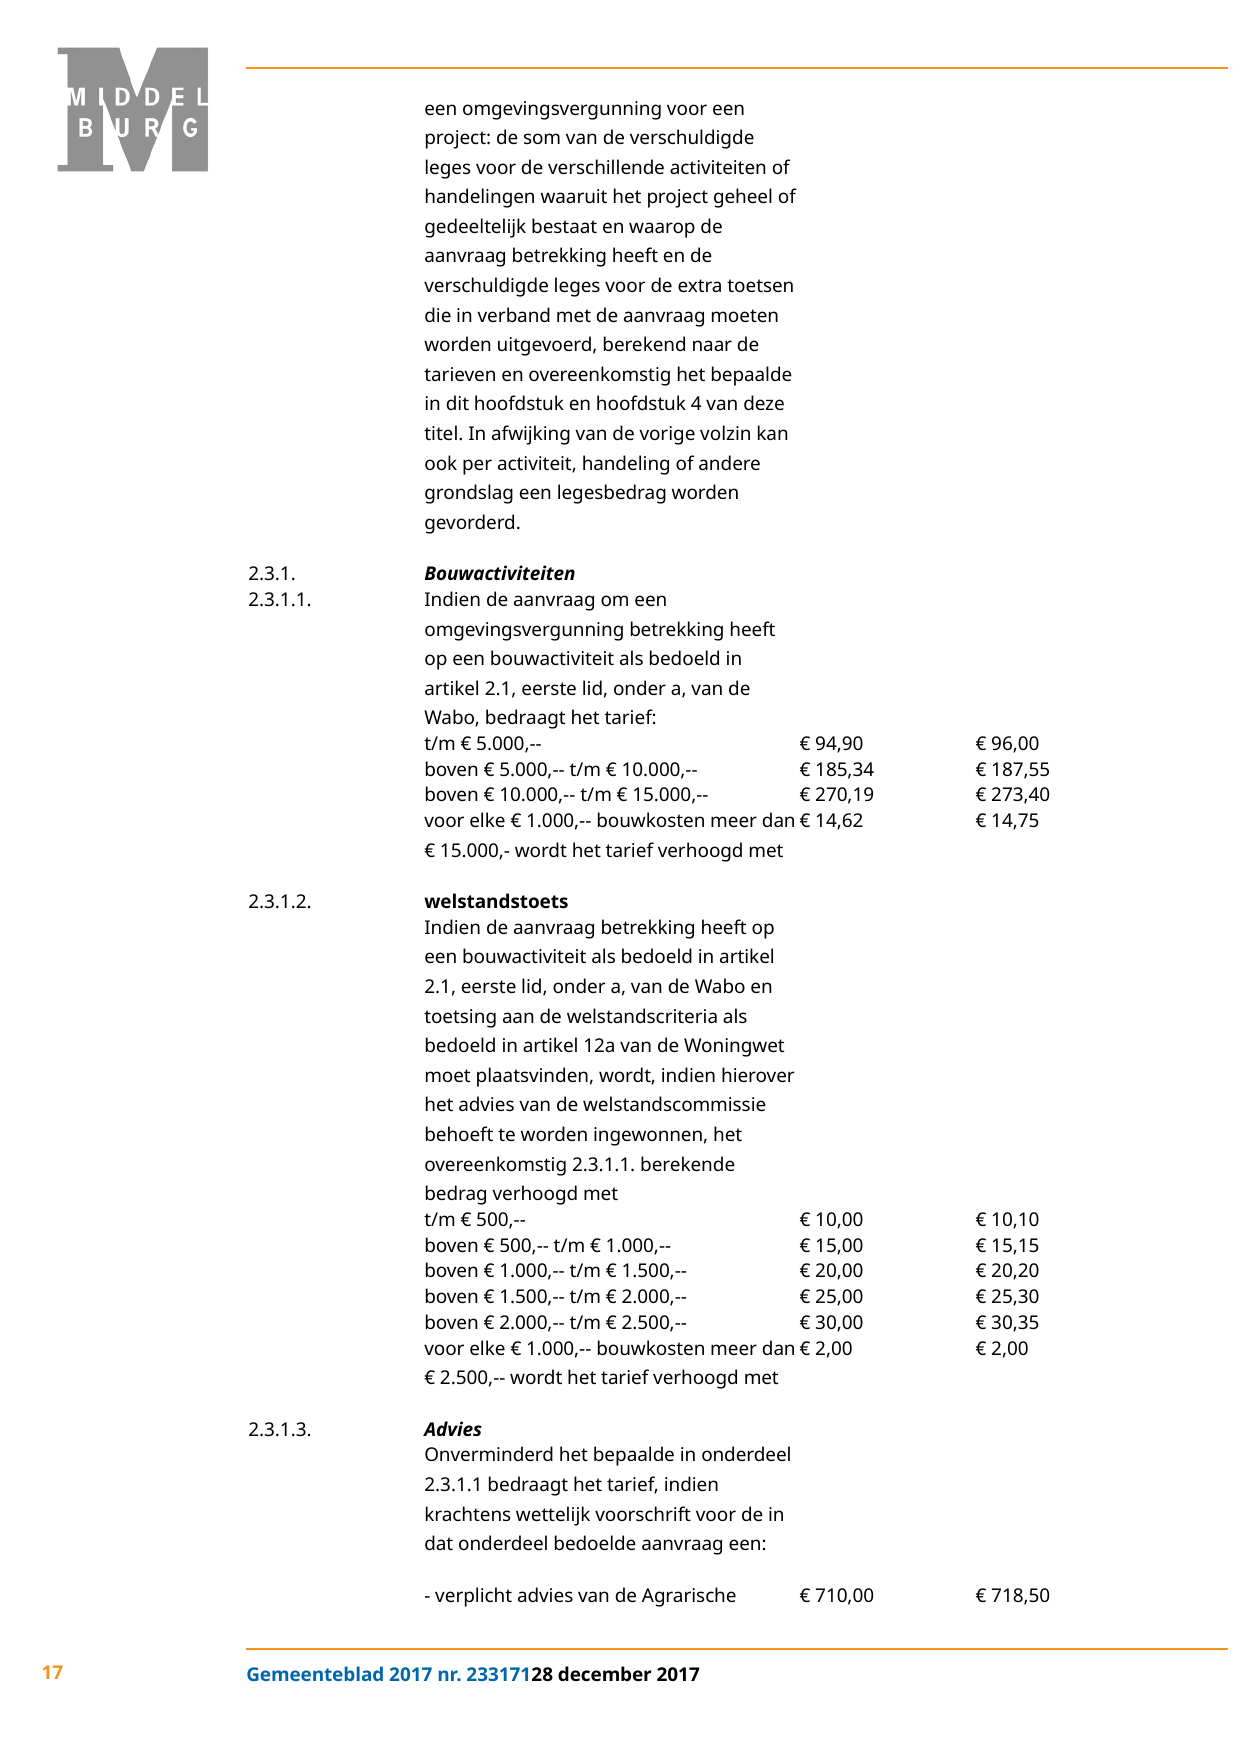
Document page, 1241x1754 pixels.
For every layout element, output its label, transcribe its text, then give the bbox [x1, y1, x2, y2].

table_cell [248, 1258, 424, 1283]
table_cell [248, 1582, 424, 1607]
table_cell Indien de aanvraag betrekking heeft op een bouwactiviteit als bedoeld in artikel 2.1, eerste lid, onder a, van de Wabo en toetsing aan de welstandscriteria als bedoeld in artikel 12a van de Woningwet moet plaatsvinden, wordt, indien hierover het advies van de welstandscommissie behoeft te worden ingewonnen, het overeenkomstig 2.3.1.1. berekende bedrag verhoogd met [424, 914, 799, 1206]
table_cell [248, 863, 424, 888]
table_cell [975, 1390, 1152, 1416]
table_cell boven € 2.000,-- t/m € 2.500,-- [424, 1309, 799, 1335]
table_cell [975, 1442, 1152, 1556]
table_cell [248, 782, 424, 807]
table_cell € 20,00 [799, 1258, 975, 1283]
picture [41, 47, 231, 172]
table_cell € 270,19 [799, 782, 975, 807]
table_cell € 10,00 [799, 1206, 975, 1232]
table_cell € 14,62 [799, 808, 975, 863]
table_cell [424, 1556, 799, 1582]
table_cell [248, 1556, 424, 1582]
table_cell Indien de aanvraag om een omgevingsvergunning betrekking heeft op een bouwactiviteit als bedoeld in artikel 2.1, eerste lid, onder a, van de Wabo, bedraagt het tarief: [424, 586, 799, 730]
table_cell € 273,40 [975, 782, 1152, 807]
table_cell € 2,00 [975, 1335, 1152, 1390]
table_cell boven € 1.500,-- t/m € 2.000,-- [424, 1283, 799, 1309]
table_cell € 14,75 [975, 808, 1152, 863]
table_cell - verplicht advies van de Agrarische [424, 1582, 799, 1607]
table_cell boven € 5.000,-- t/m € 10.000,-- [424, 756, 799, 782]
table_cell [248, 756, 424, 782]
table_cell [248, 730, 424, 756]
table_cell [975, 889, 1152, 914]
table_cell 2.3.1.1. [248, 586, 424, 730]
table_cell boven € 1.000,-- t/m € 1.500,-- [424, 1258, 799, 1283]
table_cell Onverminderd het bepaalde in onderdeel 2.3.1.1 bedraagt het tarief, indien krachtens wettelijk voorschrift voor de in dat onderdeel bedoelde aanvraag een: [424, 1442, 799, 1556]
table_cell [975, 535, 1152, 560]
table_cell t/m € 5.000,-- [424, 730, 799, 756]
table_cell t/m € 500,-- [424, 1206, 799, 1232]
table_cell € 718,50 [975, 1582, 1152, 1607]
table_cell [424, 535, 799, 560]
table_cell [248, 1283, 424, 1309]
table_cell [248, 535, 424, 560]
table_cell [799, 1556, 975, 1582]
table_cell [248, 1206, 424, 1232]
table_cell € 15,00 [799, 1232, 975, 1258]
table_cell 2.3.1.2. [248, 889, 424, 914]
table_cell € 185,34 [799, 756, 975, 782]
table_cell [975, 914, 1152, 1206]
table_cell boven € 500,-- t/m € 1.000,-- [424, 1232, 799, 1258]
table_cell € 2,00 [799, 1335, 975, 1390]
table_cell [799, 1442, 975, 1556]
table_cell € 25,30 [975, 1283, 1152, 1309]
table_cell € 20,20 [975, 1258, 1152, 1283]
table_cell 2.3.1. [248, 560, 424, 586]
table_cell [248, 1390, 424, 1416]
table_cell [799, 863, 975, 888]
table_cell [799, 889, 975, 914]
table_cell [248, 1232, 424, 1258]
table_cell [248, 914, 424, 1206]
table_cell [799, 586, 975, 730]
table_cell € 187,55 [975, 756, 1152, 782]
table_cell [799, 1416, 975, 1442]
table_cell [248, 1442, 424, 1556]
table_cell [975, 1416, 1152, 1442]
table_cell [975, 1556, 1152, 1582]
table_cell [248, 95, 424, 535]
table_cell € 30,00 [799, 1309, 975, 1335]
table_cell [799, 914, 975, 1206]
table_cell welstandstoets [424, 889, 799, 914]
table_cell [248, 1309, 424, 1335]
table_cell [799, 560, 975, 586]
table_cell een omgevingsvergunning voor een project: de som van de verschuldigde leges voor de verschillende activiteiten of handelingen waaruit het project geheel of gedeeltelijk bestaat en waarop de aanvraag betrekking heeft en de verschuldigde leges voor de extra toetsen die in verband met de aanvraag moeten worden uitgevoerd, berekend naar de tarieven en overeenkomstig het bepaalde in dit hoofdstuk en hoofdstuk 4 van deze titel. In afwijking van de vorige volzin kan ook per activiteit, handeling of andere grondslag een legesbedrag worden gevorderd. [424, 95, 799, 535]
table_cell Advies [424, 1416, 799, 1442]
table_cell voor elke € 1.000,-- bouwkosten meer dan € 2.500,-- wordt het tarief verhoogd met [424, 1335, 799, 1390]
table_cell Bouwactiviteiten [424, 560, 799, 586]
table_cell [248, 1335, 424, 1390]
table_cell boven € 10.000,-- t/m € 15.000,-- [424, 782, 799, 807]
table_cell [799, 535, 975, 560]
table_cell voor elke € 1.000,-- bouwkosten meer dan € 15.000,- wordt het tarief verhoogd met [424, 808, 799, 863]
table_cell [248, 808, 424, 863]
table_cell € 25,00 [799, 1283, 975, 1309]
table_cell € 96,00 [975, 730, 1152, 756]
table_cell € 10,10 [975, 1206, 1152, 1232]
table_cell [424, 1390, 799, 1416]
table_cell [799, 95, 975, 535]
table_cell [975, 863, 1152, 888]
table_cell [424, 863, 799, 888]
table_cell € 94,90 [799, 730, 975, 756]
table_cell [975, 95, 1152, 535]
table_cell 2.3.1.3. [248, 1416, 424, 1442]
table_cell [975, 586, 1152, 730]
table_cell € 15,15 [975, 1232, 1152, 1258]
table_cell € 30,35 [975, 1309, 1152, 1335]
table_cell [799, 1390, 975, 1416]
table_cell [975, 560, 1152, 586]
table_cell € 710,00 [799, 1582, 975, 1607]
